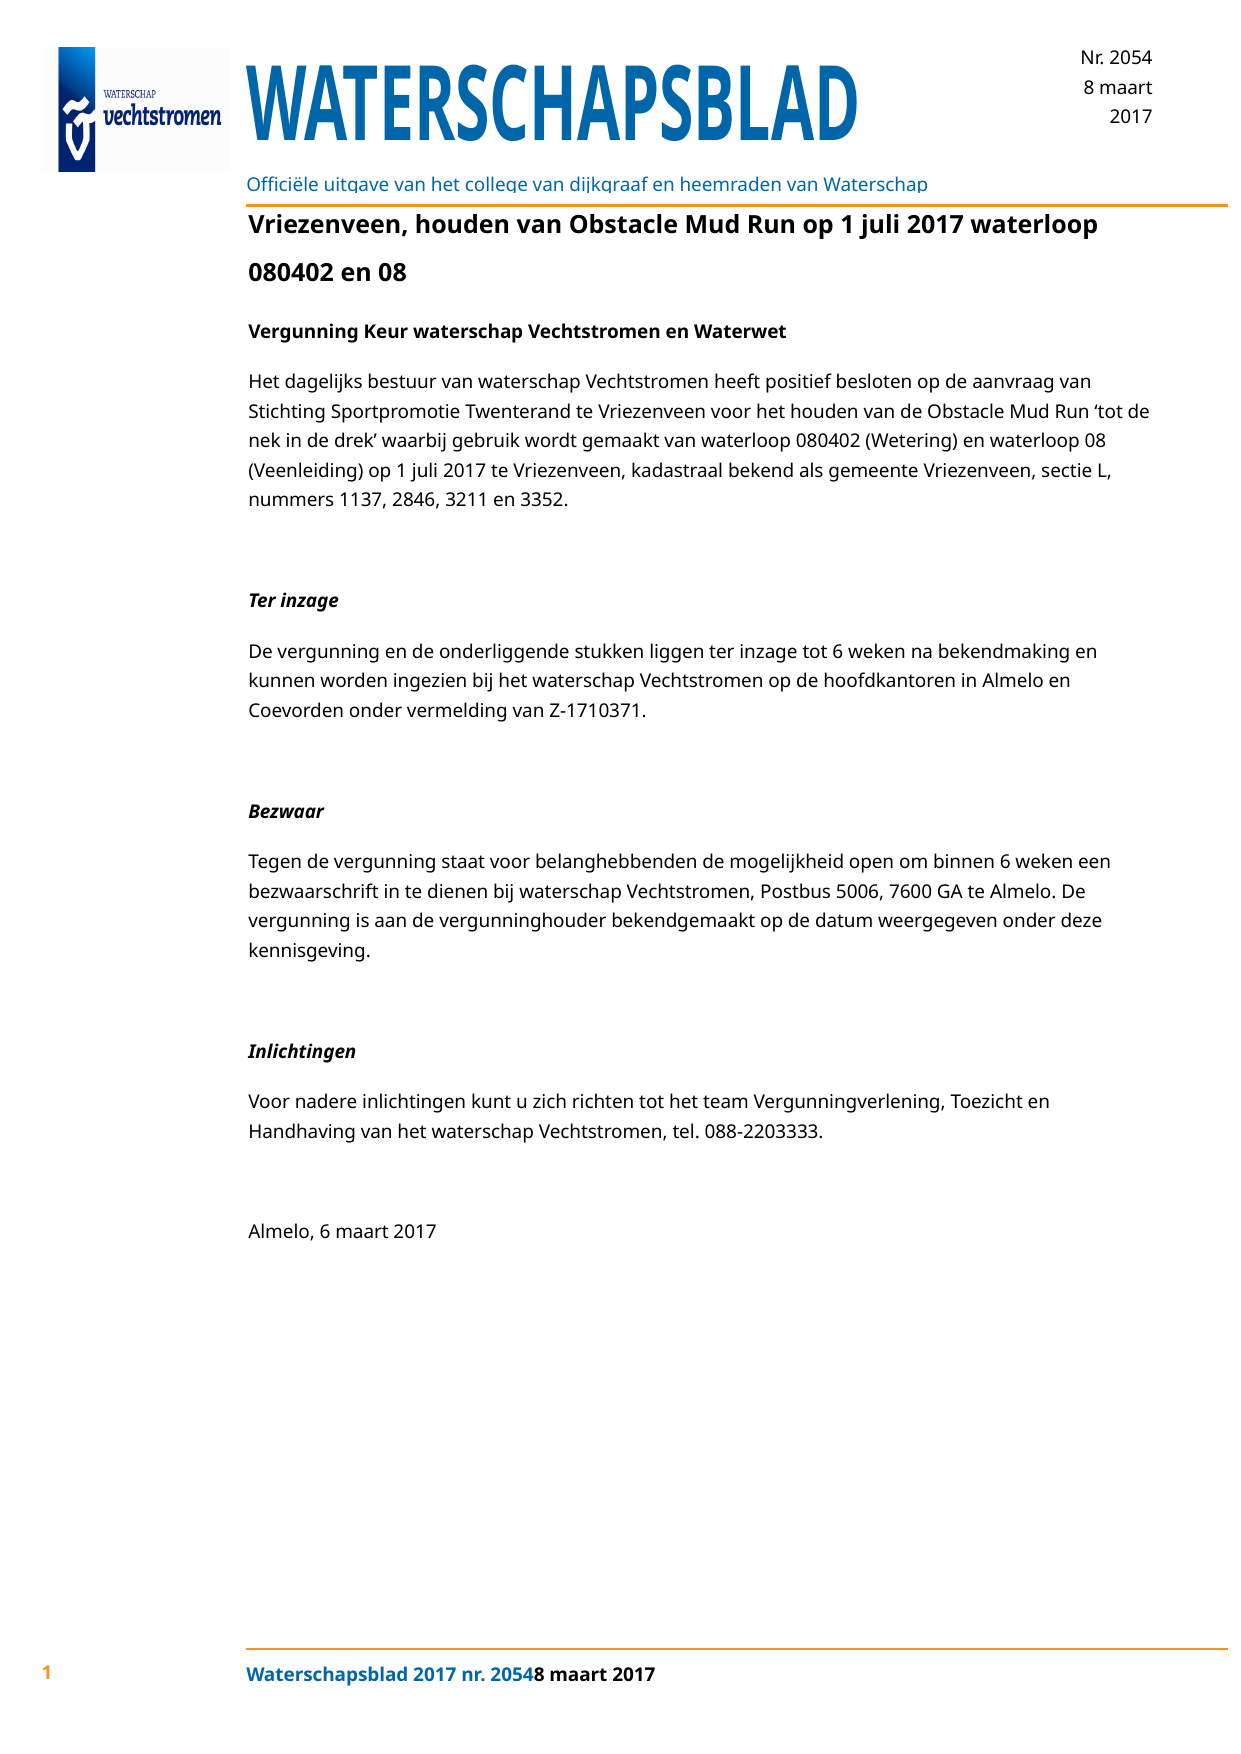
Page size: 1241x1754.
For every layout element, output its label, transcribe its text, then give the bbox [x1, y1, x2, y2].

text De vergunning en de onderliggende stukken liggen ter inzage tot 6 weken na bekendmaking en kunnen worden ingezien bij het waterschap Vechtstromen op de hoofdkantoren in Almelo en Coevorden onder vermelding van Z-1710371. [248, 638, 1152, 723]
text Inlichtingen [248, 1038, 1152, 1064]
text Ter inzage [248, 587, 1152, 613]
text Almelo, 6 maart 2017 [248, 1219, 1152, 1244]
text Vergunning Keur waterschap Vechtstromen en Waterwet [248, 318, 1152, 344]
text Voor nadere inlichtingen kunt u zich richten tot het team Vergunningverlening, Toezicht en Handhaving van het waterschap Vechtstromen, tel. 088-2203333. [248, 1088, 1152, 1144]
text Tegen de vergunning staat voor belanghebbenden de mogelijkheid open om binnen 6 weken een bezwaarschrift in te dienen bij waterschap Vechtstromen, Postbus 5006, 7600 GA te Almelo. De vergunning is aan de vergunninghouder bekendgemaakt op de datum weergegeven onder deze kennisgeving. [248, 848, 1152, 963]
text Vriezenveen, houden van Obstacle Mud Run op 1 juli 2017 waterloop 080402 en 08 [248, 207, 1152, 288]
text Bezwaar [248, 798, 1152, 824]
picture [41, 47, 231, 172]
text Het dagelijks bestuur van waterschap Vechtstromen heeft positief besloten op de aanvraag van Stichting Sportpromotie Twenterand te Vriezenveen voor het houden van de Obstacle Mud Run ‘tot de nek in de drek’ waarbij gebruik wordt gemaakt van waterloop 080402 (Wetering) en waterloop 08 (Veenleiding) op 1 juli 2017 te Vriezenveen, kadastraal bekend als gemeente Vriezenveen, sectie L, nummers 1137, 2846, 3211 en 3352. [248, 368, 1152, 512]
